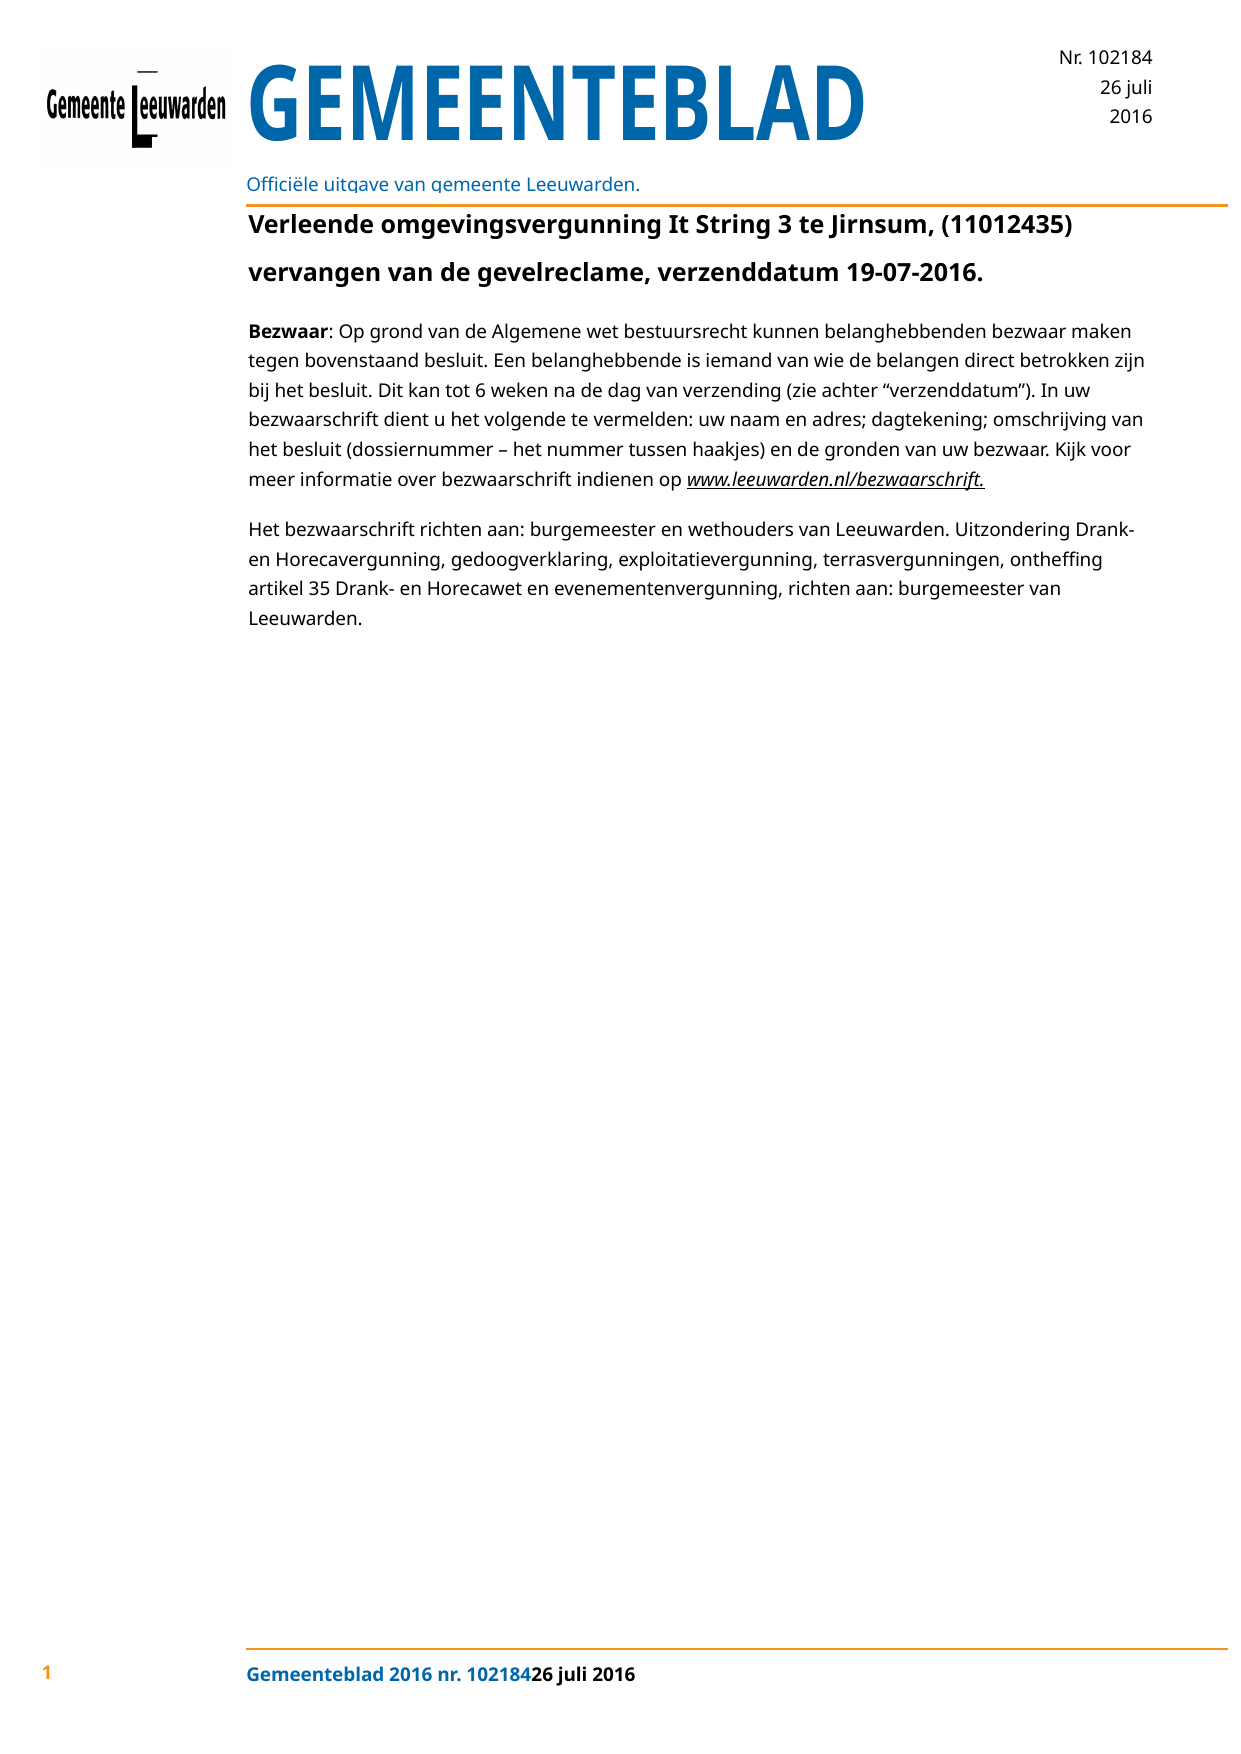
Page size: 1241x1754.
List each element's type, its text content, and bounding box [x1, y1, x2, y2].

text Het bezwaarschrift richten aan: burgemeester en wethouders van Leeuwarden. Uitzondering Drank- en Horecavergunning, gedoogverklaring, exploitatievergunning, terrasvergunningen, ontheffing artikel 35 Drank- en Horecawet en evenementenvergunning, richten aan: burgemeester van Leeuwarden. [248, 516, 1152, 631]
text Verleende omgevingsvergunning It String 3 te Jirnsum, (11012435) vervangen van de gevelreclame, verzenddatum 19-07-2016. [248, 207, 1152, 288]
picture [41, 47, 231, 172]
text Bezwaar: Op grond van de Algemene wet bestuursrecht kunnen belanghebbenden bezwaar maken tegen bovenstaand besluit. Een belanghebbende is iemand van wie de belangen direct betrokken zijn bij het besluit. Dit kan tot 6 weken na de dag van verzending (zie achter “verzenddatum”). In uw bezwaarschrift dient u het volgende te vermelden: uw naam en adres; dagtekening; omschrijving van het besluit (dossiernummer – het nummer tussen haakjes) en de gronden van uw bezwaar. Kijk voor meer informatie over bezwaarschrift indienen op www.leeuwarden.nl/bezwaarschrift. [248, 318, 1152, 492]
